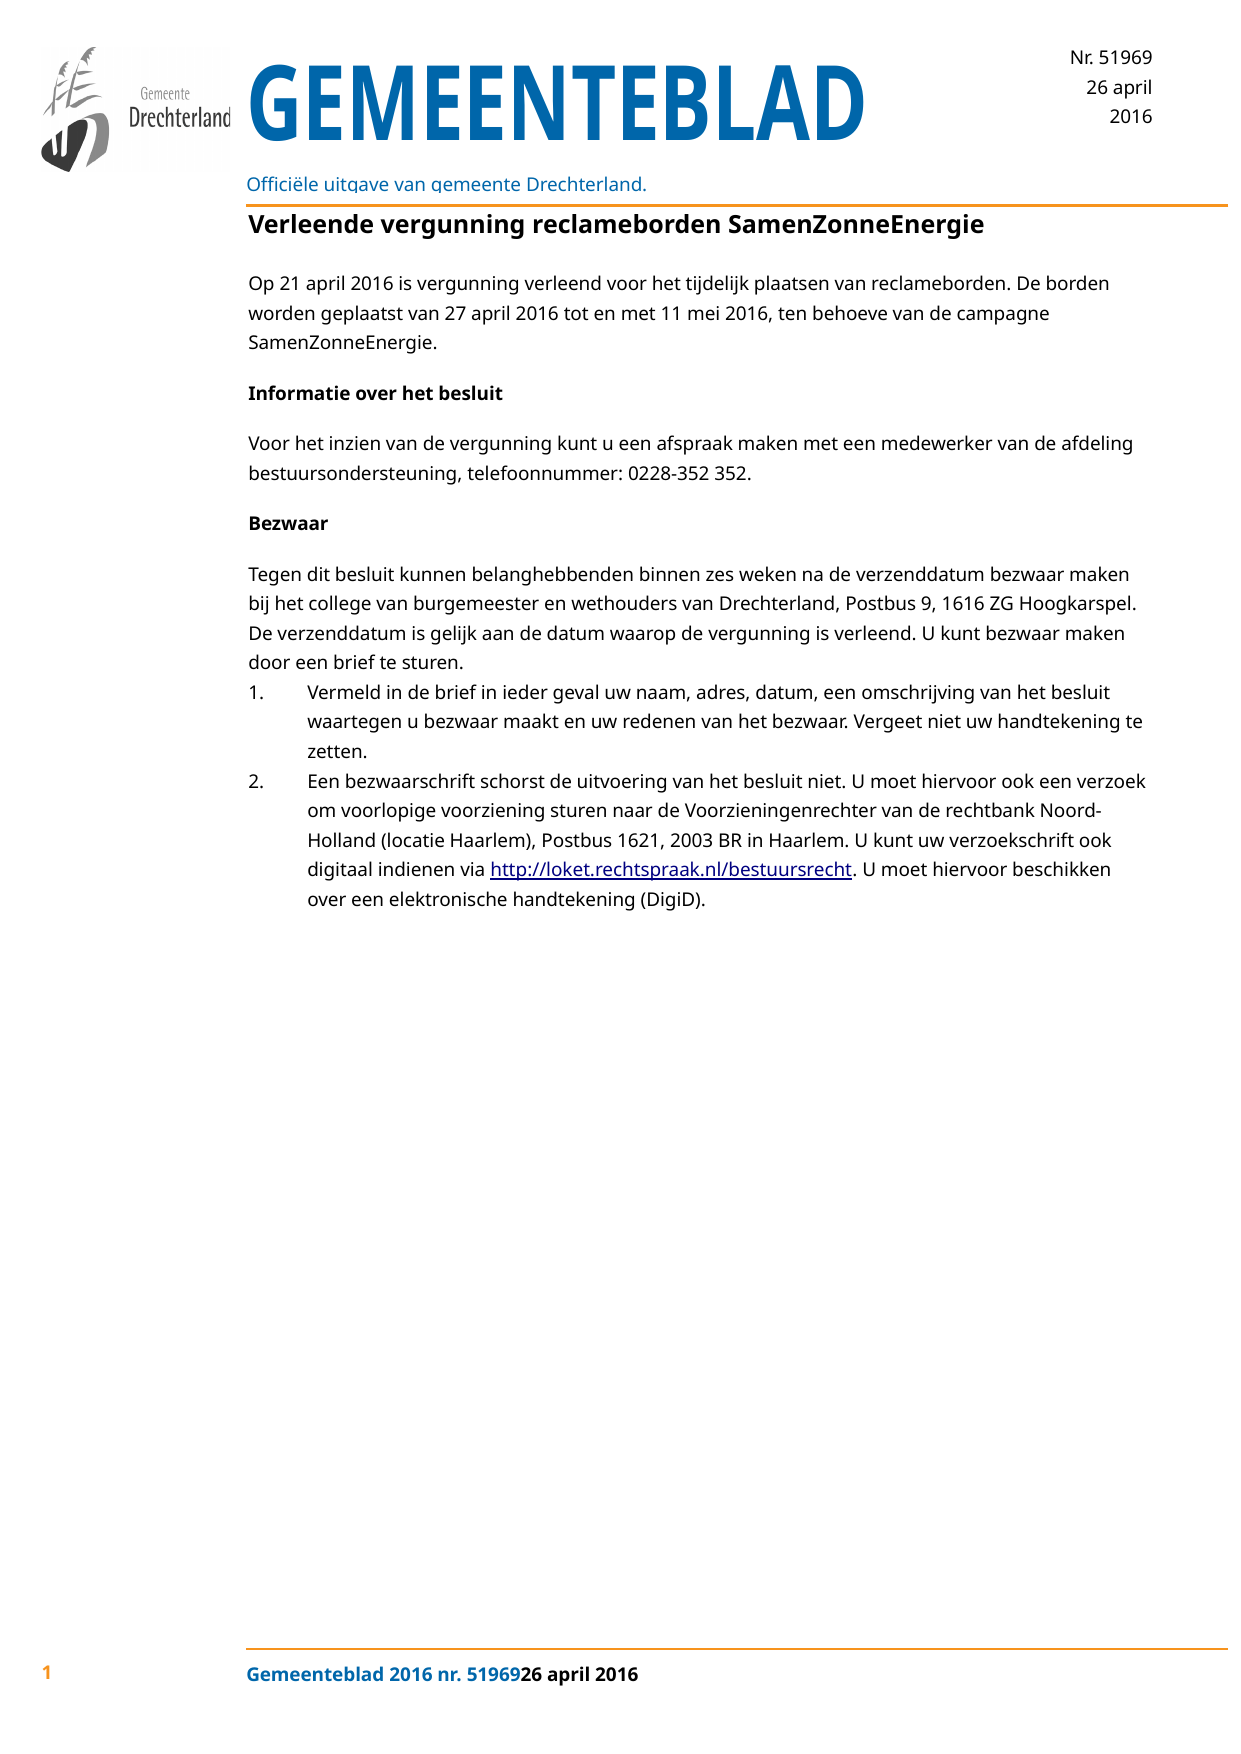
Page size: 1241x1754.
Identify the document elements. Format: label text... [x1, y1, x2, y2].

text Tegen dit besluit kunnen belanghebbenden binnen zes weken na de verzenddatum bezwaar maken bij het college van burgemeester en wethouders van Drechterland, Postbus 9, 1616 ZG Hoogkarspel. De verzenddatum is gelijk aan de datum waarop de vergunning is verleend. U kunt bezwaar maken door een brief te sturen. [248, 561, 1152, 675]
picture [41, 47, 231, 172]
text Voor het inzien van de vergunning kunt u een afspraak maken met een medewerker van de afdeling bestuursondersteuning, telefoonnummer: 0228-352 352. [248, 430, 1152, 486]
text Informatie over het besluit [248, 380, 1152, 406]
text Op 21 april 2016 is vergunning verleend voor het tijdelijk plaatsen van reclameborden. De borden worden geplaatst van 27 april 2016 tot en met 11 mei 2016, ten behoeve van de campagne SamenZonneEnergie. [248, 270, 1152, 355]
list Vermeld in de brief in ieder geval uw naam, adres, datum, een omschrijving van het besluit waartegen u bezwaar maakt en uw redenen van het bezwaar. Vergeet niet uw handtekening te zetten. [248, 679, 1152, 764]
text Bezwaar [248, 510, 1152, 536]
list Een bezwaarschrift schorst de uitvoering van het besluit niet. U moet hiervoor ook een verzoek om voorlopige voorziening sturen naar de Voorzieningenrechter van de rechtbank Noord-Holland (locatie Haarlem), Postbus 1621, 2003 BR in Haarlem. U kunt uw verzoekschrift ook digitaal indienen via http://loket.rechtspraak.nl/bestuursrecht. U moet hiervoor beschikken over een elektronische handtekening (DigiD). [248, 768, 1152, 912]
text Verleende vergunning reclameborden SamenZonneEnergie [248, 207, 1152, 241]
